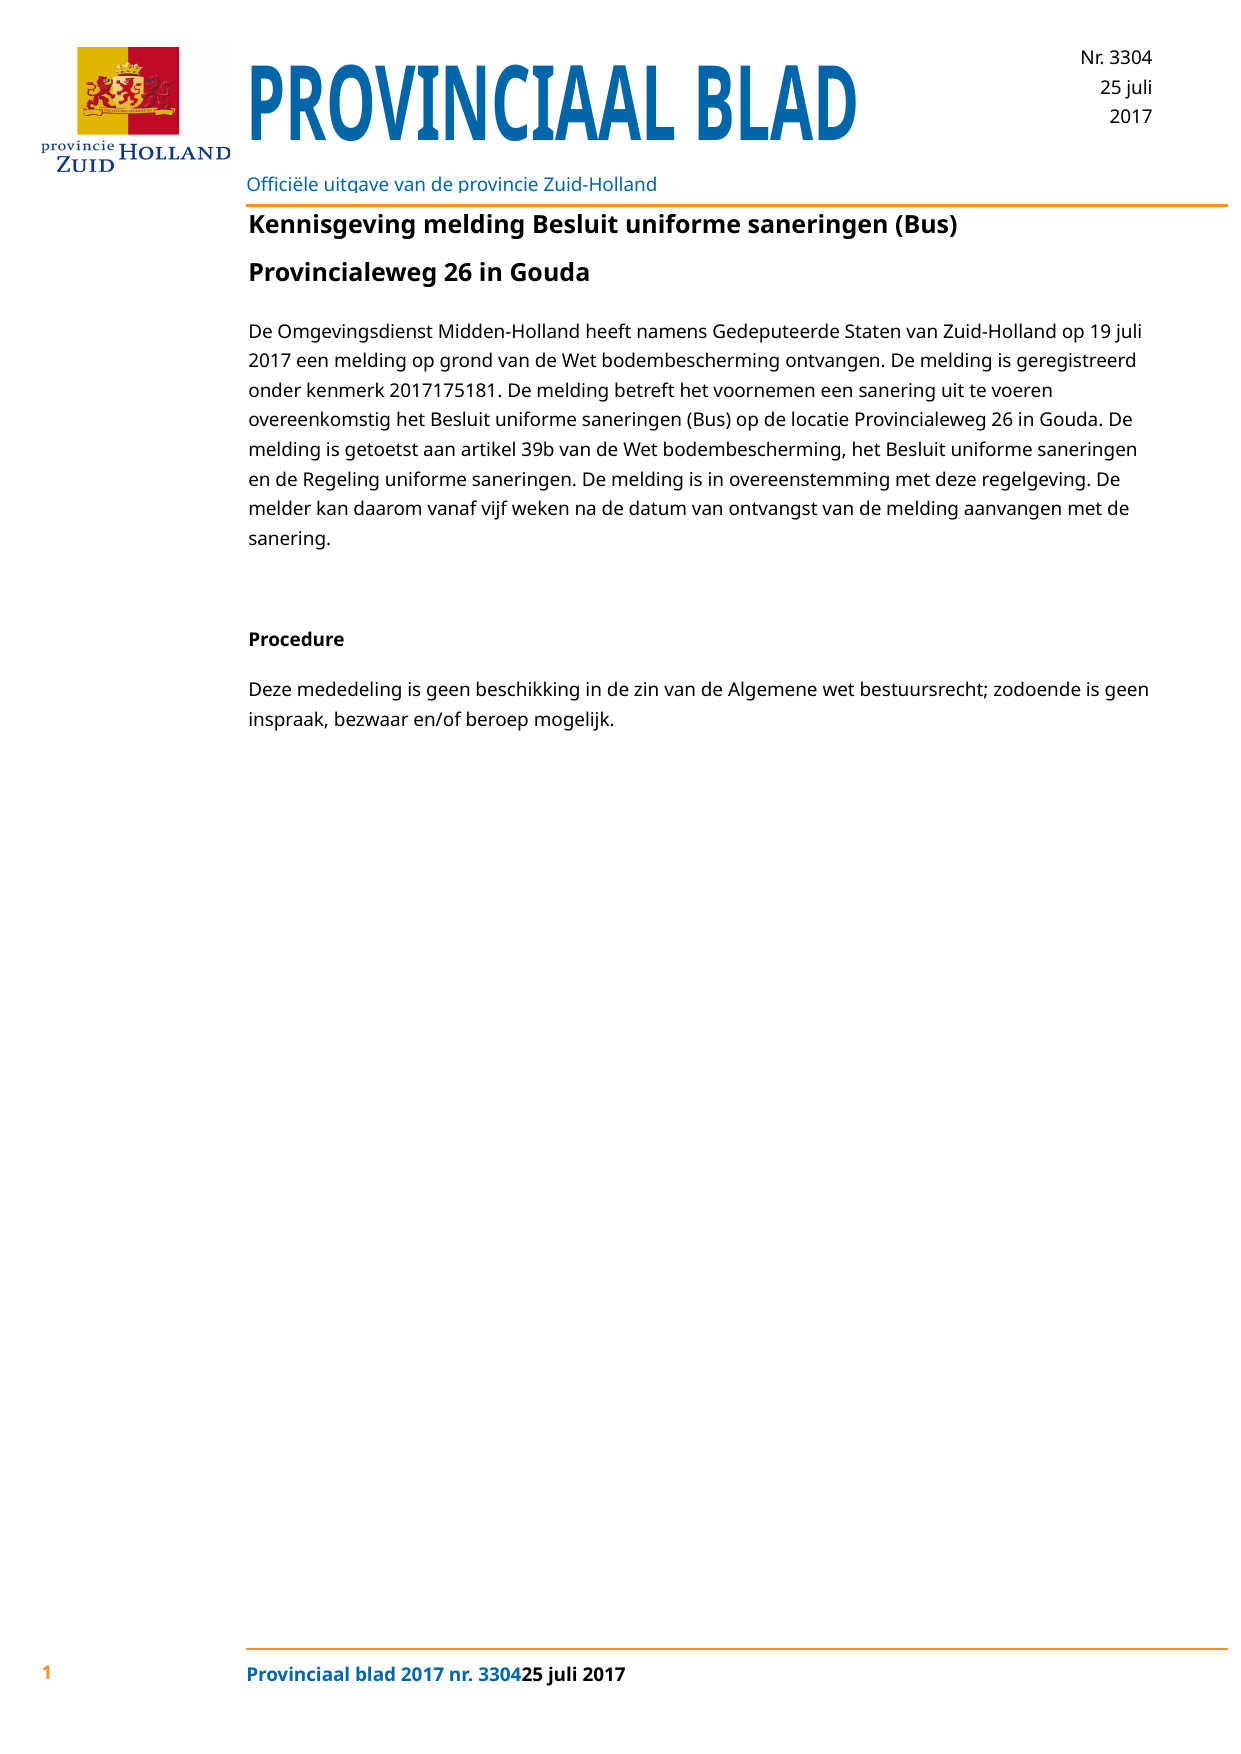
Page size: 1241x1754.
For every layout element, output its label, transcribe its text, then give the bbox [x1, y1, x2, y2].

text De Omgevingsdienst Midden-Holland heeft namens Gedeputeerde Staten van Zuid-Holland op 19 juli 2017 een melding op grond van de Wet bodembescherming ontvangen. De melding is geregistreerd onder kenmerk 2017175181. De melding betreft het voornemen een sanering uit te voeren overeenkomstig het Besluit uniforme saneringen (Bus) op de locatie Provincialeweg 26 in Gouda. De melding is getoetst aan artikel 39b van de Wet bodembescherming, het Besluit uniforme saneringen en de Regeling uniforme saneringen. De melding is in overeenstemming met deze regelgeving. De melder kan daarom vanaf vijf weken na de datum van ontvangst van de melding aanvangen met de sanering. [248, 318, 1152, 551]
picture [41, 47, 231, 172]
text Deze mededeling is geen beschikking in de zin van de Algemene wet bestuursrecht; zodoende is geen inspraak, bezwaar en/of beroep mogelijk. [248, 676, 1152, 732]
text Kennisgeving melding Besluit uniforme saneringen (Bus) Provincialeweg 26 in Gouda [248, 207, 1152, 288]
text Procedure [248, 626, 1152, 652]
